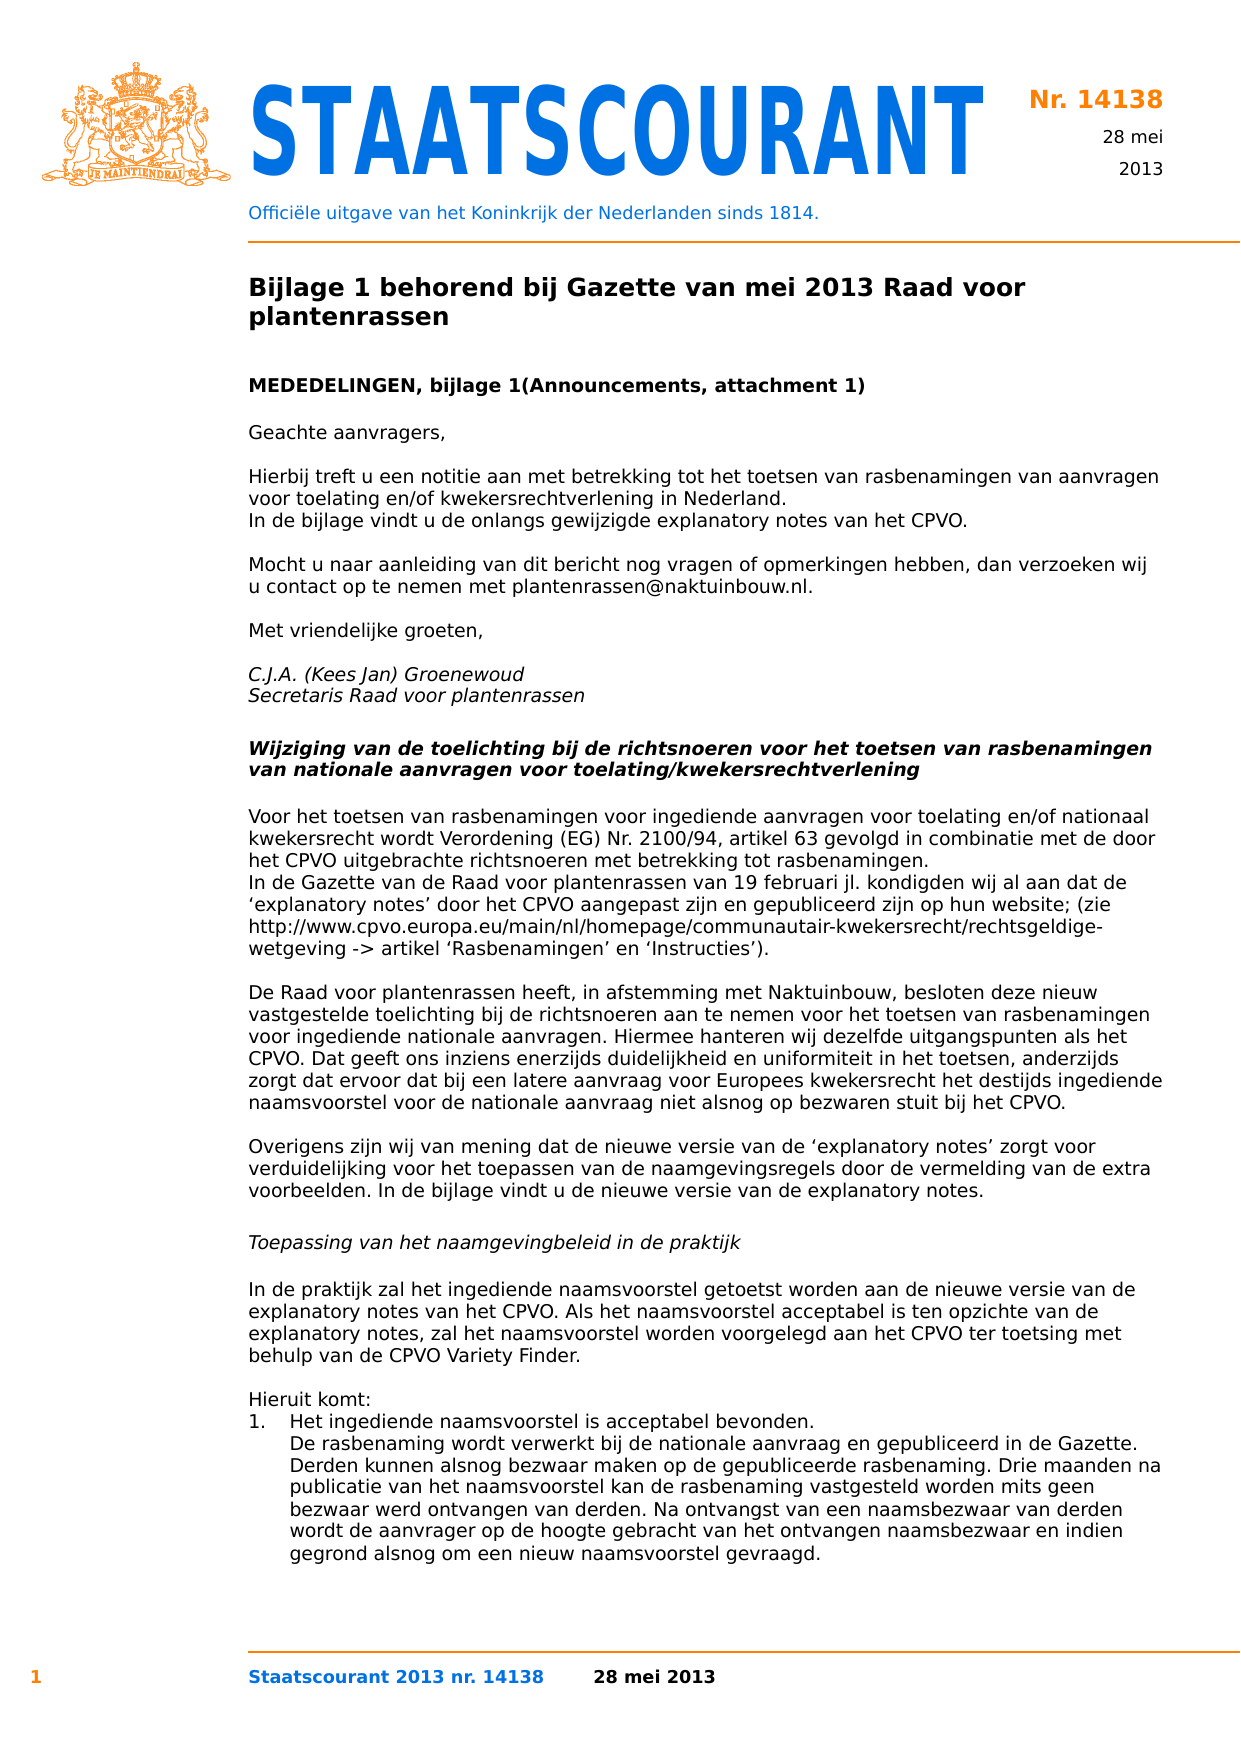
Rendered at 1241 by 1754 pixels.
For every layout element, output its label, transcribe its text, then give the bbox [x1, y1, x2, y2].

text De Raad voor plantenrassen heeft, in afstemming met Naktuinbouw, besloten deze nieuw vastgestelde toelichting bij de richtsnoeren aan te nemen voor het toetsen van rasbenamingen voor ingediende nationale aanvragen. Hiermee hanteren wij dezelfde uitgangspunten als het CPVO. Dat geeft ons inziens enerzijds duidelijkheid en uniformiteit in het toetsen, anderzijds zorgt dat ervoor dat bij een latere aanvraag voor Europees kwekersrecht het destijds ingediende naamsvoorstel voor de nationale aanvraag niet alsnog op bezwaren stuit bij het CPVO. [248, 982, 1163, 1114]
table_cell 2013 [998, 153, 1240, 203]
table_cell Officiële uitgave van het Koninkrijk der Nederlanden sinds 1814. [248, 203, 1240, 241]
text Hieruit komt: [248, 1388, 1163, 1411]
text 1. Het ingediende naamsvoorstel is acceptabel bevonden. [248, 1411, 1163, 1432]
table_header Nr. 14138 [998, 62, 1240, 121]
subtitle MEDEDELINGEN, bijlage 1(Announcements, attachment 1) [248, 375, 1163, 397]
text Mocht u naar aanleiding van dit bericht nog vragen of opmerkingen hebben, dan verzoeken wij u contact op te nemen met plantenrassen@naktuinbouw.nl. [248, 554, 1163, 598]
table_header [25, 62, 248, 241]
text In de Gazette van de Raad voor plantenrassen van 19 februari jl. kondigden wij al aan dat de ‘explanatory notes’ door het CPVO aangepast zijn en gepubliceerd zijn op hun website; (zie http://www.cpvo.europa.eu/main/nl/homepage/communautair-kwekersrecht/rechtsgeldige-wetgeving -> artikel ‘Rasbenamingen’ en ‘Instructies’). [248, 872, 1163, 960]
text In de bijlage vindt u de onlangs gewijzigde explanatory notes van het CPVO. [248, 510, 1163, 532]
table_cell 28 mei [998, 121, 1240, 153]
subtitle Bijlage 1 behorend bij Gazette van mei 2013 Raad voor plantenrassen [248, 273, 1163, 331]
text Met vriendelijke groeten, [248, 619, 1163, 642]
text C.J.A. (Kees Jan) Groenewoud [248, 663, 1163, 685]
text De rasbenaming wordt verwerkt bij de nationale aanvraag en gepubliceerd in de Gazette. Derden kunnen alsnog bezwaar maken op de gepubliceerde rasbenaming. Drie maanden na publicatie van het naamsvoorstel kan de rasbenaming vastgesteld worden mits geen bezwaar werd ontvangen van derden. Na ontvangst van een naamsbezwaar van derden wordt de aanvrager op de hoogte gebracht van het ontvangen naamsbezwaar en indien gegrond alsnog om een nieuw naamsvoorstel gevraagd. [289, 1432, 1163, 1564]
text Overigens zijn wij van mening dat de nieuwe versie van de ‘explanatory notes’ zorgt voor verduidelijking voor het toepassen van de naamgevingsregels door de vermelding van de extra voorbeelden. In de bijlage vindt u de nieuwe versie van de explanatory notes. [248, 1136, 1163, 1202]
subtitle Toepassing van het naamgevingbeleid in de praktijk [248, 1232, 1163, 1254]
text Hierbij treft u een notitie aan met betrekking tot het toetsen van rasbenamingen van aanvragen voor toelating en/of kwekersrechtverlening in Nederland. [248, 466, 1163, 510]
table_header STAATSCOURANT [248, 62, 998, 203]
subtitle Wijziging van de toelichting bij de richtsnoeren voor het toetsen van rasbenamingen van nationale aanvragen voor toelating/kwekersrechtverlening [248, 737, 1163, 781]
picture [41, 62, 231, 186]
text Geachte aanvragers, [248, 422, 1163, 444]
text Secretaris Raad voor plantenrassen [248, 685, 1163, 707]
text Voor het toetsen van rasbenamingen voor ingediende aanvragen voor toelating en/of nationaal kwekersrecht wordt Verordening (EG) Nr. 2100/94, artikel 63 gevolgd in combinatie met de door het CPVO uitgebrachte richtsnoeren met betrekking tot rasbenamingen. [248, 806, 1163, 872]
text In de praktijk zal het ingediende naamsvoorstel getoetst worden aan de nieuwe versie van de explanatory notes van het CPVO. Als het naamsvoorstel acceptabel is ten opzichte van de explanatory notes, zal het naamsvoorstel worden voorgelegd aan het CPVO ter toetsing met behulp van de CPVO Variety Finder. [248, 1279, 1163, 1367]
